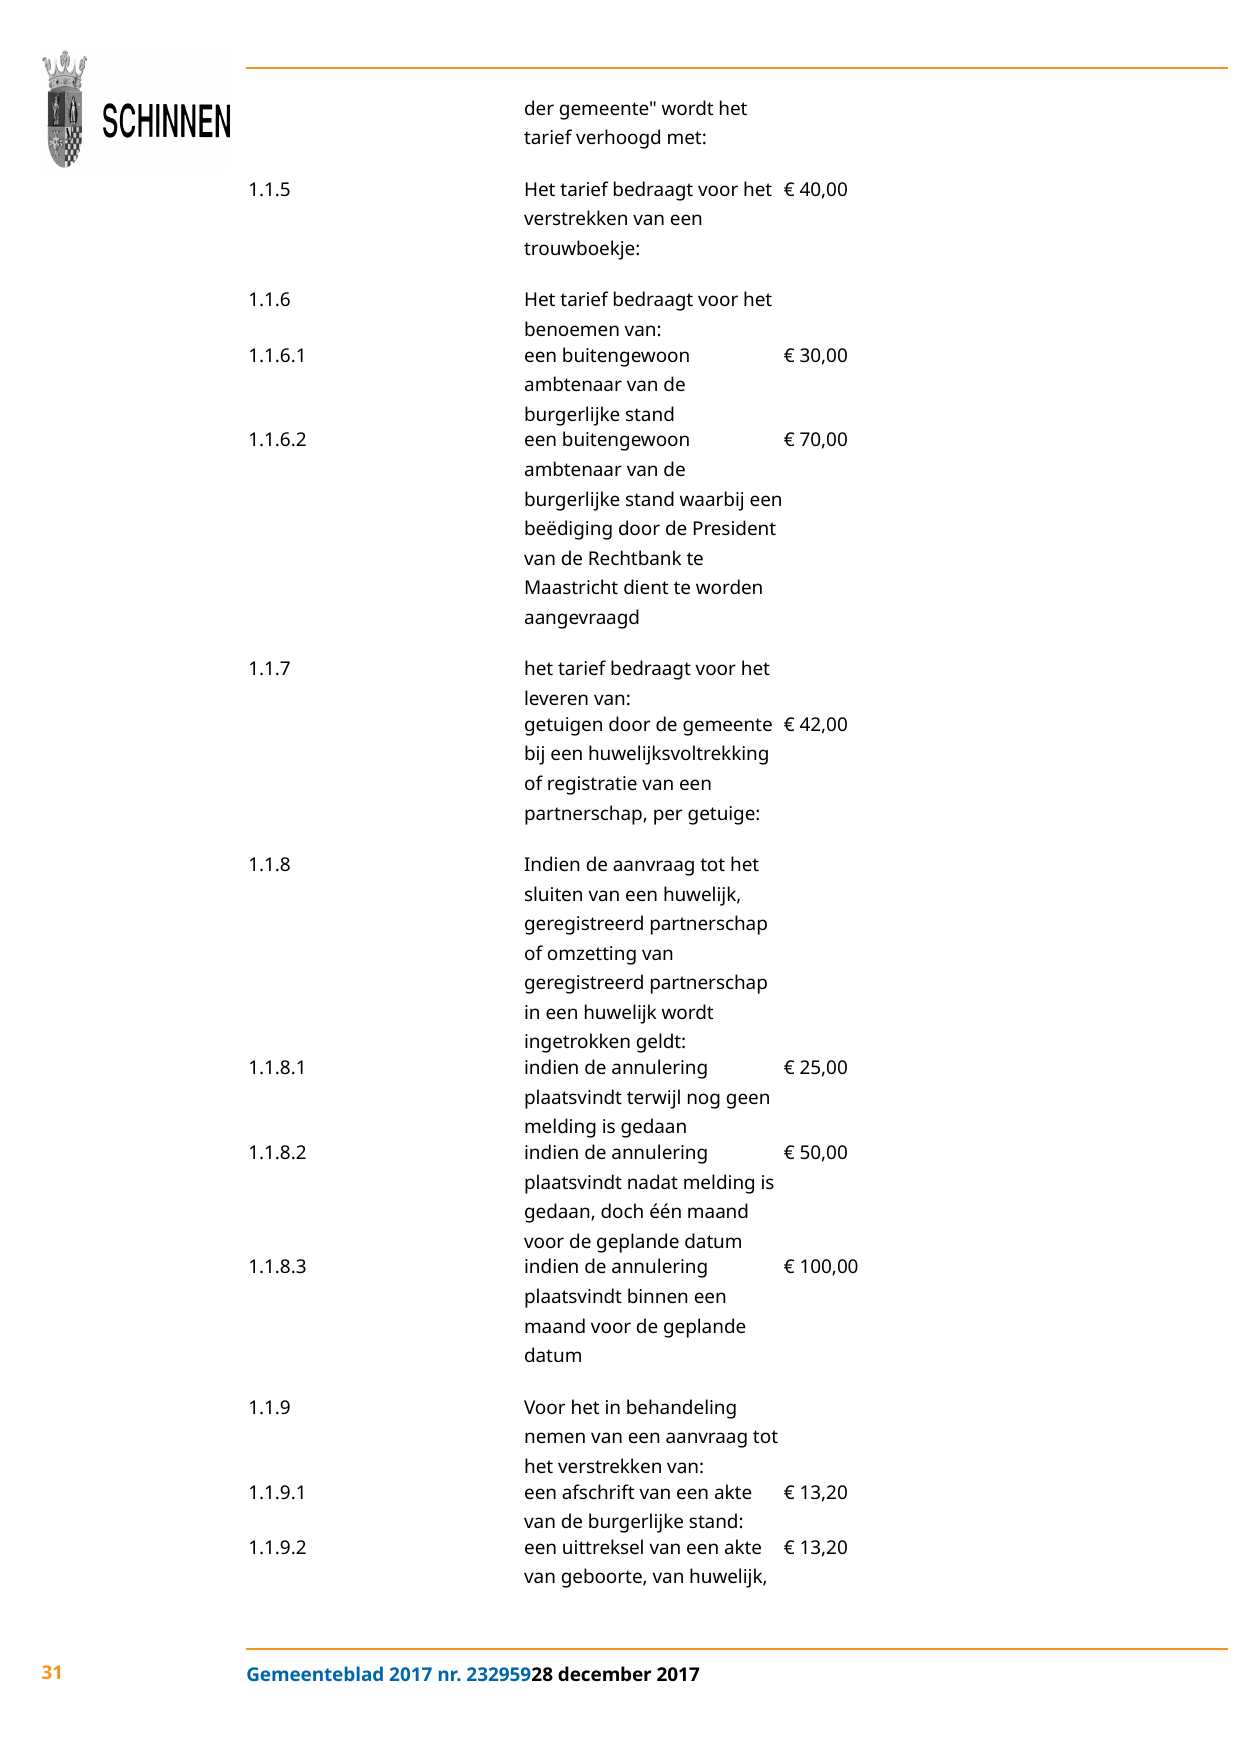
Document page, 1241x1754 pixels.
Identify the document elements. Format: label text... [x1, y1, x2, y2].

table_cell [248, 630, 524, 656]
table_cell € 25,00 [784, 1054, 968, 1139]
table_cell Het tarief bedraagt voor het verstrekken van een trouwboekje: [524, 176, 784, 261]
table_cell getuigen door de gemeente bij een huwelijksvoltrekking of registratie van een partnerschap, per getuige: [524, 711, 784, 825]
table_cell € 42,00 [784, 711, 968, 825]
table_cell het tarief bedraagt voor het leveren van: [524, 656, 784, 711]
table_cell € 13,20 [784, 1534, 968, 1589]
table_cell [784, 1394, 968, 1479]
table_cell Het tarief bedraagt voor het benoemen van: [524, 286, 784, 342]
table_cell [248, 95, 524, 150]
table_cell [248, 1368, 524, 1394]
table_cell [248, 711, 524, 825]
table_cell 1.1.7 [248, 656, 524, 711]
table_cell [524, 1368, 784, 1394]
table_cell [784, 851, 968, 1054]
table_cell 1.1.6.2 [248, 427, 524, 630]
table_cell [524, 261, 784, 286]
table_cell [784, 150, 968, 176]
table_cell een buitengewoon ambtenaar van de burgerlijke stand [524, 342, 784, 427]
table_cell Indien de aanvraag tot het sluiten van een huwelijk, geregistreerd partnerschap of omzetting van geregistreerd partnerschap in een huwelijk wordt ingetrokken geldt: [524, 851, 784, 1054]
table_cell 1.1.8.2 [248, 1139, 524, 1254]
table_cell € 40,00 [784, 176, 968, 261]
table_cell 1.1.9.2 [248, 1534, 524, 1589]
table_cell der gemeente" wordt het tarief verhoogd met: [524, 95, 784, 150]
table_cell indien de annulering plaatsvindt binnen een maand voor de geplande datum [524, 1254, 784, 1368]
table_cell [524, 150, 784, 176]
table_cell 1.1.9 [248, 1394, 524, 1479]
table_cell 1.1.5 [248, 176, 524, 261]
table_cell 1.1.8.3 [248, 1254, 524, 1368]
table_cell [524, 630, 784, 656]
table_cell [248, 261, 524, 286]
table_cell een afschrift van een akte van de burgerlijke stand: [524, 1479, 784, 1534]
table_cell [784, 261, 968, 286]
table_cell [784, 1368, 968, 1394]
table_cell een buitengewoon ambtenaar van de burgerlijke stand waarbij een beëdiging door de President van de Rechtbank te Maastricht dient te worden aangevraagd [524, 427, 784, 630]
table_cell 1.1.6 [248, 286, 524, 342]
table_cell [248, 825, 524, 851]
table_cell indien de annulering plaatsvindt nadat melding is gedaan, doch één maand voor de geplande datum [524, 1139, 784, 1254]
table_cell € 13,20 [784, 1479, 968, 1534]
table_cell indien de annulering plaatsvindt terwijl nog geen melding is gedaan [524, 1054, 784, 1139]
table_cell [784, 286, 968, 342]
picture [41, 47, 231, 172]
table_cell € 70,00 [784, 427, 968, 630]
table_cell [784, 95, 968, 150]
table_cell 1.1.8 [248, 851, 524, 1054]
table_cell Voor het in behandeling nemen van een aanvraag tot het verstrekken van: [524, 1394, 784, 1479]
table_cell 1.1.6.1 [248, 342, 524, 427]
table_cell 1.1.8.1 [248, 1054, 524, 1139]
table_cell 1.1.9.1 [248, 1479, 524, 1534]
table_cell [248, 150, 524, 176]
table_cell € 30,00 [784, 342, 968, 427]
table_cell [784, 656, 968, 711]
table_cell [784, 825, 968, 851]
table_cell € 50,00 [784, 1139, 968, 1254]
table_cell € 100,00 [784, 1254, 968, 1368]
table_cell [524, 825, 784, 851]
table_cell [784, 630, 968, 656]
table_cell een uittreksel van een akte van geboorte, van huwelijk, [524, 1534, 784, 1589]
